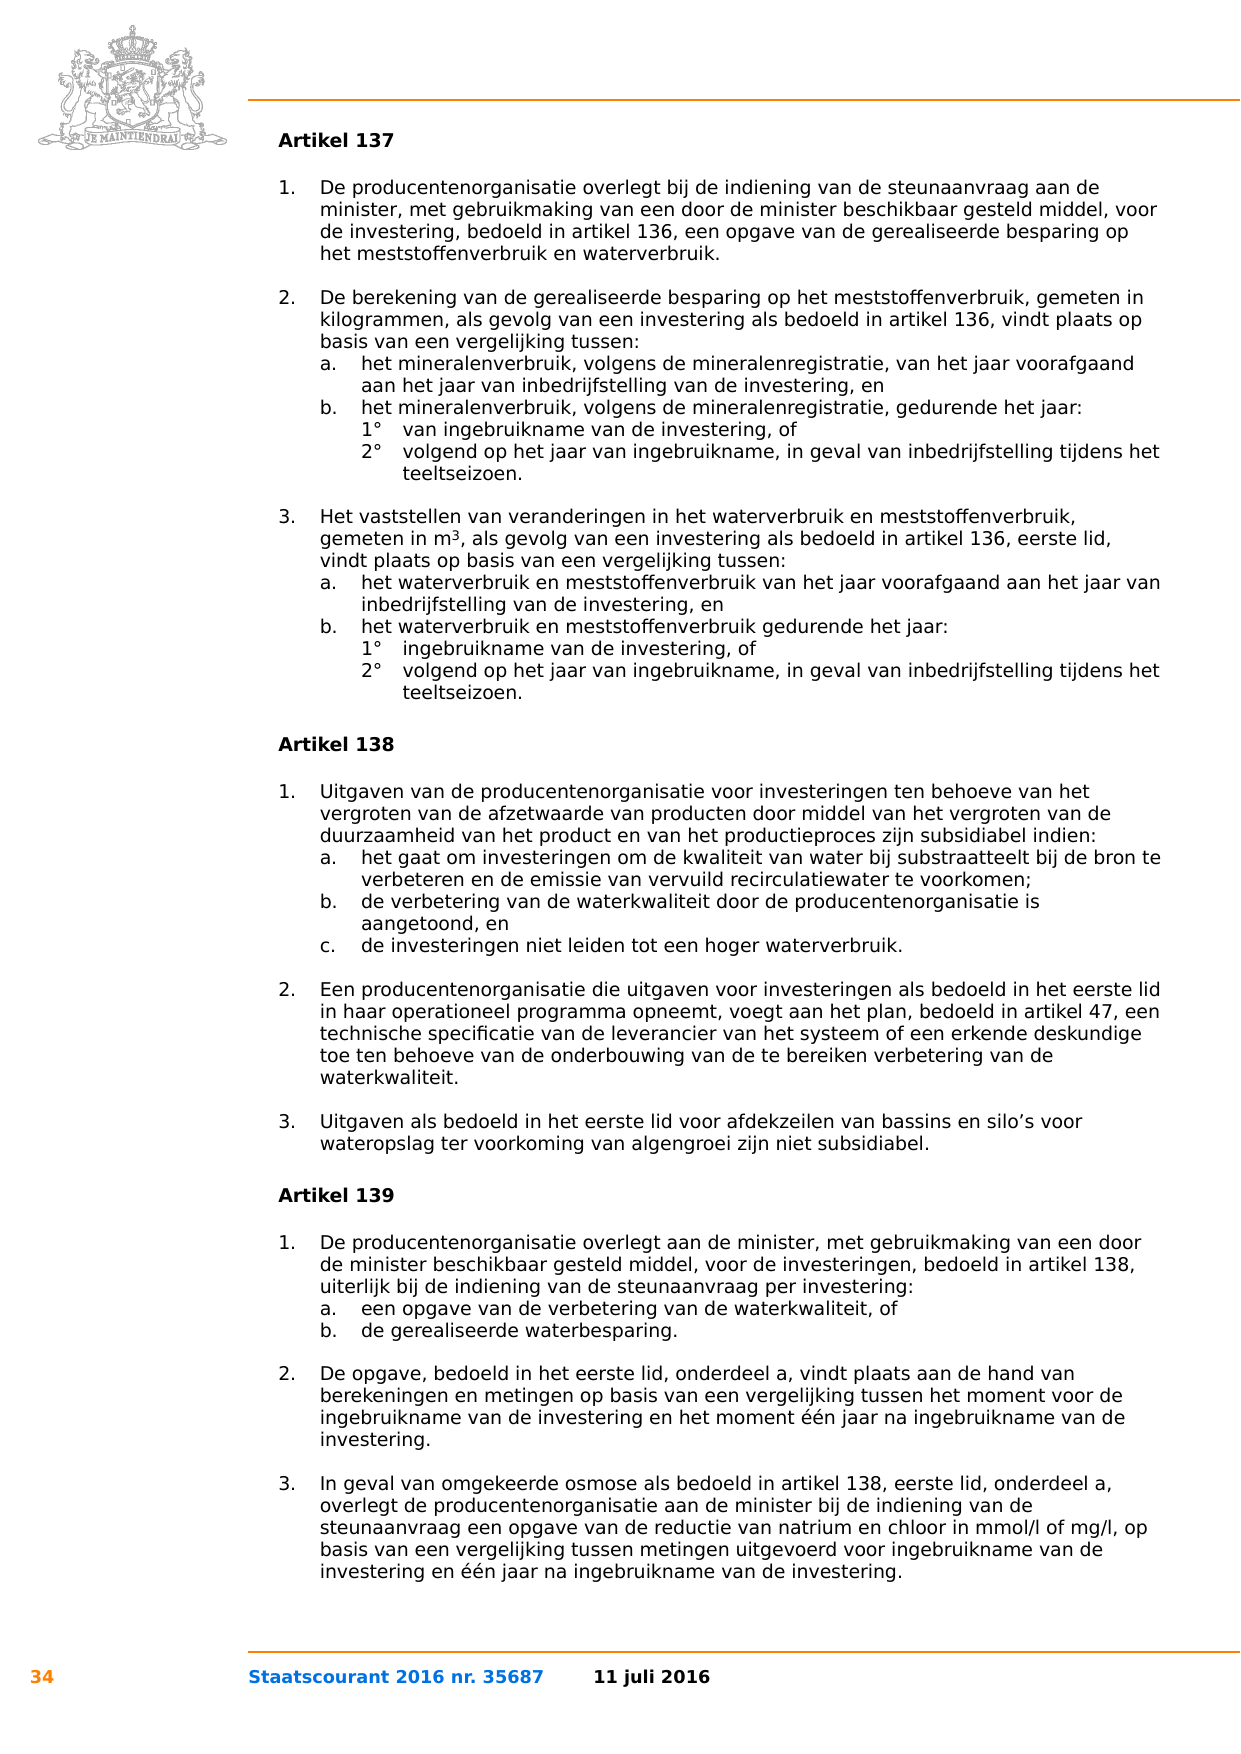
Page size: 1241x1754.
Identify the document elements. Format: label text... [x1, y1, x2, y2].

text b. de verbetering van de waterkwaliteit door de producentenorganisatie is aangetoond, en [319, 891, 1163, 935]
text 3. In geval van omgekeerde osmose als bedoeld in artikel 138, eerste lid, onderdeel a, overlegt de producentenorganisatie aan de minister bij de indiening van de steunaanvraag een opgave van de reductie van natrium en chloor in mmol/l of mg/l, op basis van een vergelijking tussen metingen uitgevoerd voor ingebruikname van de investering en één jaar na ingebruikname van de investering. [278, 1473, 1163, 1583]
text a. het waterverbruik en meststoffenverbruik van het jaar voorafgaand aan het jaar van inbedrijfstelling van de investering, en [319, 572, 1163, 616]
text 1° van ingebruikname van de investering, of [361, 418, 1163, 441]
text 2. De berekening van de gerealiseerde besparing op het meststoffenverbruik, gemeten in kilogrammen, als gevolg van een investering als bedoeld in artikel 136, vindt plaats op basis van een vergelijking tussen: [278, 287, 1163, 353]
picture [38, 25, 227, 150]
text b. het waterverbruik en meststoffenverbruik gedurende het jaar: [319, 616, 1163, 638]
text 2. De opgave, bedoeld in het eerste lid, onderdeel a, vindt plaats aan de hand van berekeningen en metingen op basis van een vergelijking tussen het moment voor de ingebruikname van de investering en het moment één jaar na ingebruikname van de investering. [278, 1363, 1163, 1451]
text 2° volgend op het jaar van ingebruikname, in geval van inbedrijfstelling tijdens het teeltseizoen. [361, 441, 1163, 484]
text 1. De producentenorganisatie overlegt bij de indiening van de steunaanvraag aan de minister, met gebruikmaking van een door de minister beschikbaar gesteld middel, voor de investering, bedoeld in artikel 136, een opgave van de gerealiseerde besparing op het meststoffenverbruik en waterverbruik. [278, 177, 1163, 265]
subtitle Artikel 139 [278, 1184, 1163, 1207]
text a. het mineralenverbruik, volgens de mineralenregistratie, van het jaar voorafgaand aan het jaar van inbedrijfstelling van de investering, en [319, 353, 1163, 397]
text a. een opgave van de verbetering van de waterkwaliteit, of [319, 1297, 1163, 1319]
text 3. Het vaststellen van veranderingen in het waterverbruik en meststoffenverbruik, gemeten in m3, als gevolg van een investering als bedoeld in artikel 136, eerste lid, vindt plaats op basis van een vergelijking tussen: [278, 506, 1163, 572]
text 1° ingebruikname van de investering, of [361, 638, 1163, 660]
subtitle Artikel 138 [278, 734, 1163, 756]
subtitle Artikel 137 [278, 130, 1163, 152]
text 2. Een producentenorganisatie die uitgaven voor investeringen als bedoeld in het eerste lid in haar operationeel programma opneemt, voegt aan het plan, bedoeld in artikel 47, een technische specificatie van de leverancier van het systeem of een erkende deskundige toe ten behoeve van de onderbouwing van de te bereiken verbetering van de waterkwaliteit. [278, 979, 1163, 1089]
text b. het mineralenverbruik, volgens de mineralenregistratie, gedurende het jaar: [319, 397, 1163, 418]
text 3. Uitgaven als bedoeld in het eerste lid voor afdekzeilen van bassins en silo’s voor wateropslag ter voorkoming van algengroei zijn niet subsidiabel. [278, 1111, 1163, 1154]
text b. de gerealiseerde waterbesparing. [319, 1319, 1163, 1341]
text 1. De producentenorganisatie overlegt aan de minister, met gebruikmaking van een door de minister beschikbaar gesteld middel, voor de investeringen, bedoeld in artikel 138, uiterlijk bij de indiening van de steunaanvraag per investering: [278, 1232, 1163, 1297]
text 2° volgend op het jaar van ingebruikname, in geval van inbedrijfstelling tijdens het teeltseizoen. [361, 660, 1163, 704]
text 1. Uitgaven van de producentenorganisatie voor investeringen ten behoeve van het vergroten van de afzetwaarde van producten door middel van het vergroten van de duurzaamheid van het product en van het productieproces zijn subsidiabel indien: [278, 781, 1163, 847]
text a. het gaat om investeringen om de kwaliteit van water bij substraatteelt bij de bron te verbeteren en de emissie van vervuild recirculatiewater te voorkomen; [319, 847, 1163, 891]
text c. de investeringen niet leiden tot een hoger waterverbruik. [319, 935, 1163, 957]
